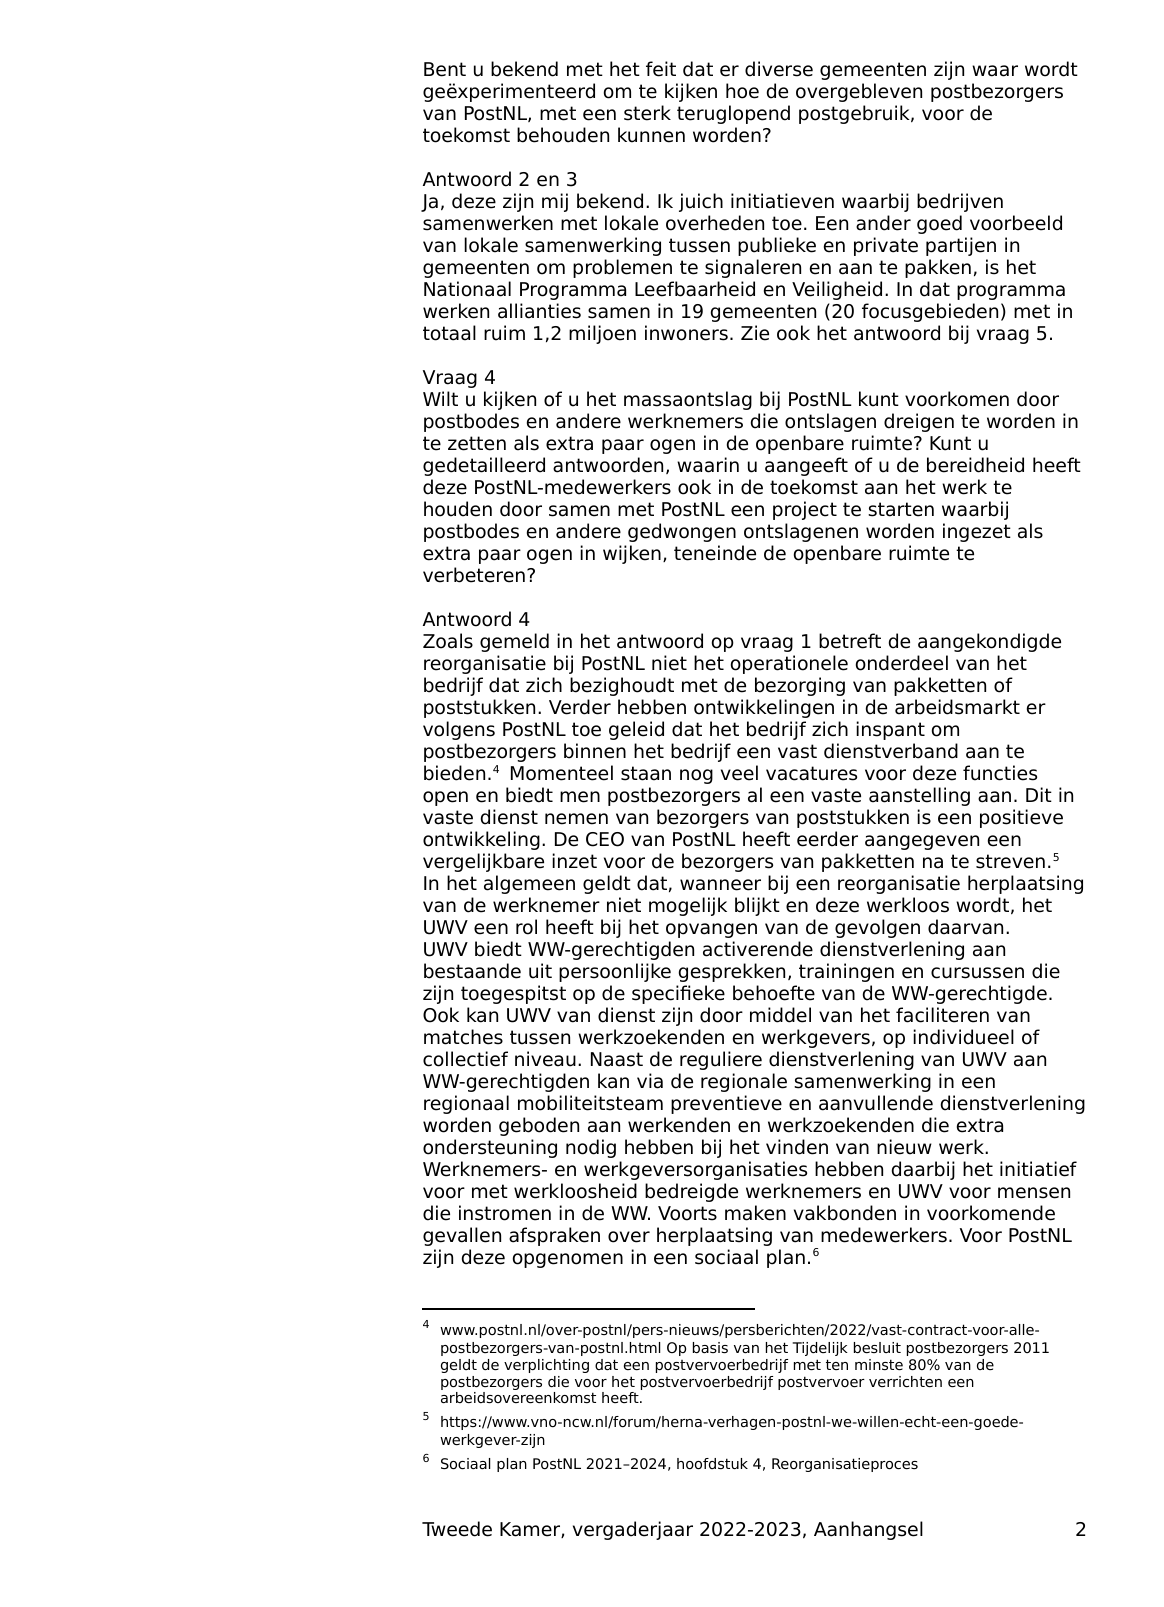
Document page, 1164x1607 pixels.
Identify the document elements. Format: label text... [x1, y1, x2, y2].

text UWV biedt WW-gerechtigden activerende dienstverlening aan bestaande uit persoonlijke gesprekken, trainingen en cursussen die zijn toegespitst op de specifieke behoefte van de WW-gerechtigde. Ook kan UWV van dienst zijn door middel van het faciliteren van matches tussen werkzoekenden en werkgevers, op individueel of collectief niveau. Naast de reguliere dienstverlening van UWV aan WW-gerechtigden kan via de regionale samenwerking in een regionaal mobiliteitsteam preventieve en aanvullende dienstverlening worden geboden aan werkenden en werkzoekenden die extra ondersteuning nodig hebben bij het vinden van nieuw werk. Werknemers- en werkgeversorganisaties hebben daarbij het initiatief voor met werkloosheid bedreigde werknemers en UWV voor mensen die instromen in de WW. Voorts maken vakbonden in voorkomende gevallen afspraken over herplaatsing van medewerkers. Voor PostNL zijn deze opgenomen in een sociaal plan. [422, 939, 1087, 1268]
text Vraag 4 [422, 367, 1087, 389]
text Antwoord 2 en 3 [422, 169, 1087, 191]
text www.postnl.nl/over-postnl/pers-nieuws/persberichten/2022/vast-contract-voor-alle-postbezorgers-van-postnl.html Op basis van het Tijdelijk besluit postbezorgers 2011 geldt de verplichting dat een postvervoerbedrijf met ten minste 80% van de postbezorgers die voor het postvervoerbedrijf postvervoer verrichten een arbeidsovereenkomst heeft. [422, 1318, 1087, 1407]
text Wilt u kijken of u het massaontslag bij PostNL kunt voorkomen door postbodes en andere werknemers die ontslagen dreigen te worden in te zetten als extra paar ogen in de openbare ruimte? Kunt u gedetailleerd antwoorden, waarin u aangeeft of u de bereidheid heeft deze PostNL-medewerkers ook in de toekomst aan het werk te houden door samen met PostNL een project te starten waarbij postbodes en andere gedwongen ontslagenen worden ingezet als extra paar ogen in wijken, teneinde de openbare ruimte te verbeteren? [422, 389, 1087, 587]
text Ja, deze zijn mij bekend. Ik juich initiatieven waarbij bedrijven samenwerken met lokale overheden toe. Een ander goed voorbeeld van lokale samenwerking tussen publieke en private partijen in gemeenten om problemen te signaleren en aan te pakken, is het Nationaal Programma Leefbaarheid en Veiligheid. In dat programma werken allianties samen in 19 gemeenten (20 focusgebieden) met in totaal ruim 1,2 miljoen inwoners. Zie ook het antwoord bij vraag 5. [422, 191, 1087, 345]
text In het algemeen geldt dat, wanneer bij een reorganisatie herplaatsing van de werknemer niet mogelijk blijkt en deze werkloos wordt, het UWV een rol heeft bij het opvangen van de gevolgen daarvan. [422, 873, 1087, 939]
text Antwoord 4 [422, 609, 1087, 631]
text Bent u bekend met het feit dat er diverse gemeenten zijn waar wordt geëxperimenteerd om te kijken hoe de overgebleven postbezorgers van PostNL, met een sterk teruglopend postgebruik, voor de toekomst behouden kunnen worden? [422, 59, 1087, 147]
text Sociaal plan PostNL 2021–2024, hoofdstuk 4, Reorganisatieproces [422, 1452, 1087, 1474]
text https://www.vno-ncw.nl/forum/herna-verhagen-postnl-we-willen-echt-een-goede-werkgever-zijn [422, 1410, 1087, 1449]
text Zoals gemeld in het antwoord op vraag 1 betreft de aangekondigde reorganisatie bij PostNL niet het operationele onderdeel van het bedrijf dat zich bezighoudt met de bezorging van pakketten of poststukken. Verder hebben ontwikkelingen in de arbeidsmarkt er volgens PostNL toe geleid dat het bedrijf zich inspant om postbezorgers binnen het bedrijf een vast dienstverband aan te bieden. Momenteel staan nog veel vacatures voor deze functies open en biedt men postbezorgers al een vaste aanstelling aan. Dit in vaste dienst nemen van bezorgers van poststukken is een positieve ontwikkeling. De CEO van PostNL heeft eerder aangegeven een vergelijkbare inzet voor de bezorgers van pakketten na te streven. [422, 631, 1087, 873]
